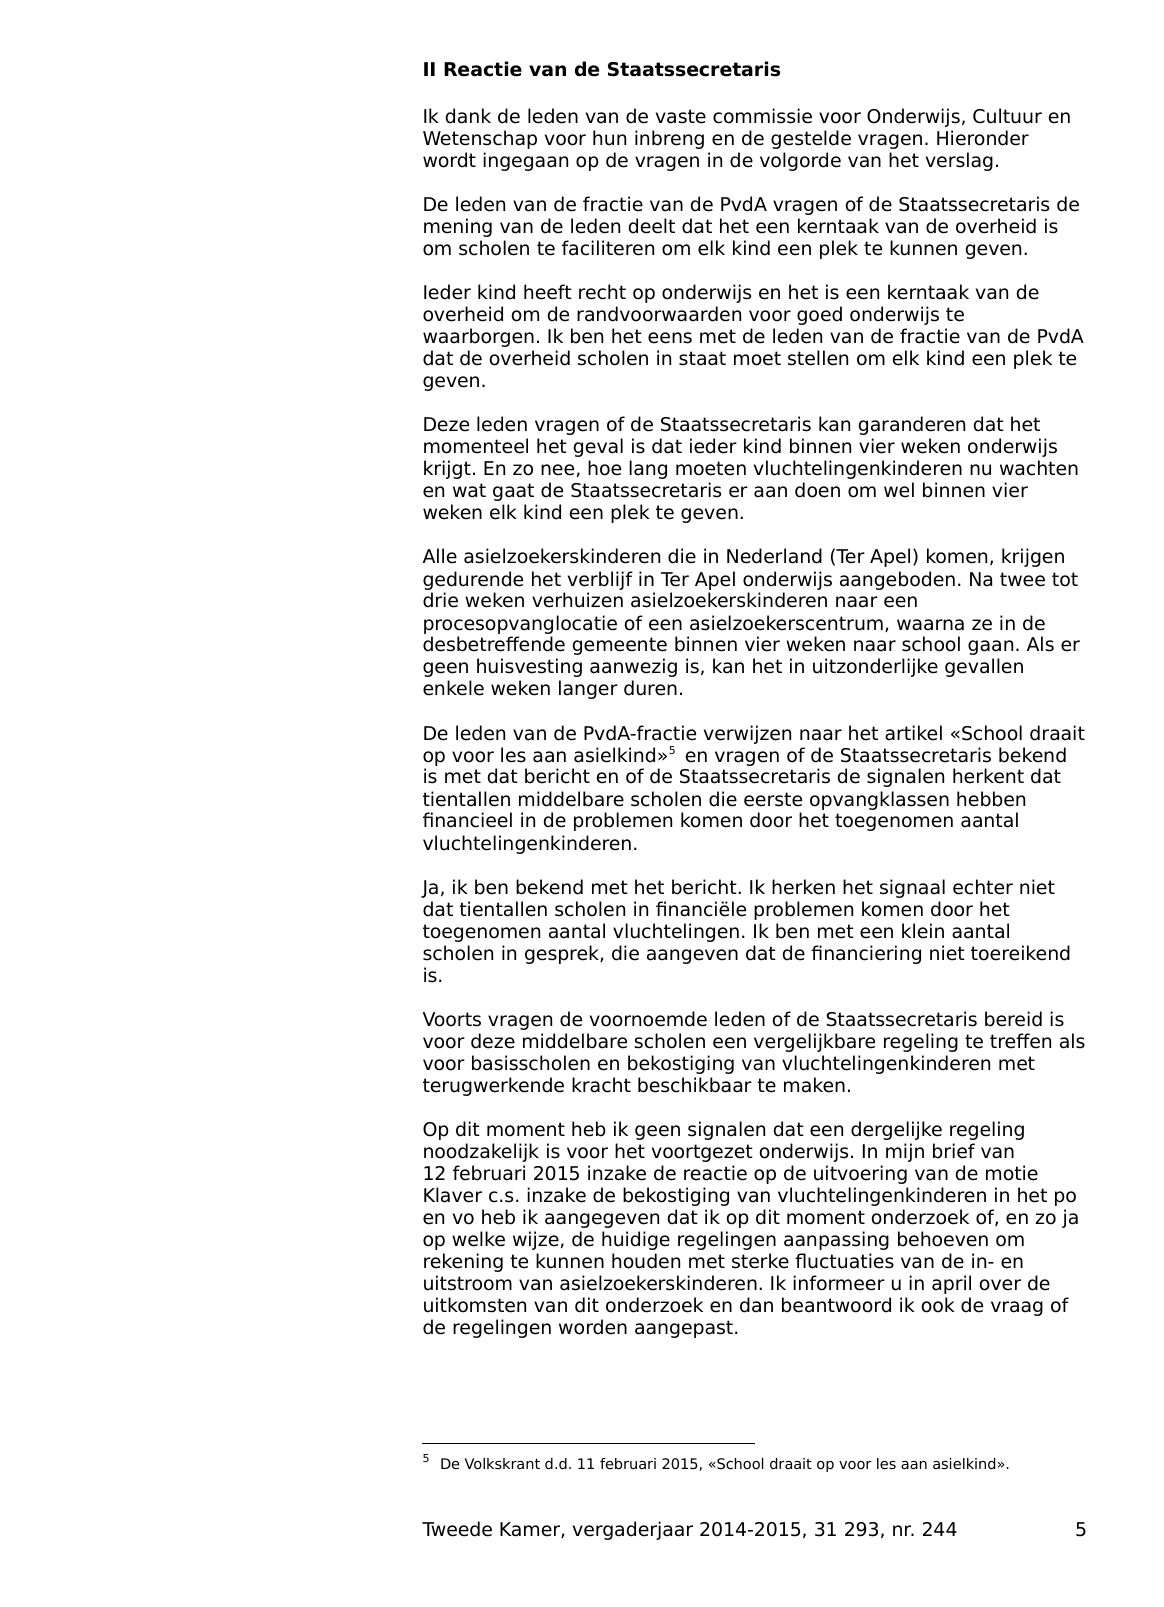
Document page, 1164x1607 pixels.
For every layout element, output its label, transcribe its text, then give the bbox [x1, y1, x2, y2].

text Voorts vragen de voornoemde leden of de Staatssecretaris bereid is voor deze middelbare scholen een vergelijkbare regeling te treffen als voor basisscholen en bekostiging van vluchtelingenkinderen met terugwerkende kracht beschikbaar te maken. [422, 1009, 1087, 1097]
text Deze leden vragen of de Staatssecretaris kan garanderen dat het momenteel het geval is dat ieder kind binnen vier weken onderwijs krijgt. En zo nee, hoe lang moeten vluchtelingenkinderen nu wachten en wat gaat de Staatssecretaris er aan doen om wel binnen vier weken elk kind een plek te geven. [422, 414, 1087, 524]
text De leden van de fractie van de PvdA vragen of de Staatssecretaris de mening van de leden deelt dat het een kerntaak van de overheid is om scholen te faciliteren om elk kind een plek te kunnen geven. [422, 194, 1087, 260]
text De Volkskrant d.d. 11 februari 2015, «School draait op voor les aan asielkind». [422, 1452, 1087, 1474]
text Op dit moment heb ik geen signalen dat een dergelijke regeling noodzakelijk is voor het voortgezet onderwijs. In mijn brief van 12 februari 2015 inzake de reactie op de uitvoering van de motie Klaver c.s. inzake de bekostiging van vluchtelingenkinderen in het po en vo heb ik aangegeven dat ik op dit moment onderzoek of, en zo ja op welke wijze, de huidige regelingen aanpassing behoeven om rekening te kunnen houden met sterke fluctuaties van de in- en uitstroom van asielzoekerskinderen. Ik informeer u in april over de uitkomsten van dit onderzoek en dan beantwoord ik ook de vraag of de regelingen worden aangepast. [422, 1119, 1087, 1338]
subtitle II Reactie van de Staatssecretaris [422, 59, 1087, 81]
text Alle asielzoekerskinderen die in Nederland (Ter Apel) komen, krijgen gedurende het verblijf in Ter Apel onderwijs aangeboden. Na twee tot drie weken verhuizen asielzoekerskinderen naar een procesopvanglocatie of een asielzoekerscentrum, waarna ze in de desbetreffende gemeente binnen vier weken naar school gaan. Als er geen huisvesting aanwezig is, kan het in uitzonderlijke gevallen enkele weken langer duren. [422, 546, 1087, 700]
text Ik dank de leden van de vaste commissie voor Onderwijs, Cultuur en Wetenschap voor hun inbreng en de gestelde vragen. Hieronder wordt ingegaan op de vragen in de volgorde van het verslag. [422, 106, 1087, 172]
text Ieder kind heeft recht op onderwijs en het is een kerntaak van de overheid om de randvoorwaarden voor goed onderwijs te waarborgen. Ik ben het eens met de leden van de fractie van de PvdA dat de overheid scholen in staat moet stellen om elk kind een plek te geven. [422, 282, 1087, 392]
text Ja, ik ben bekend met het bericht. Ik herken het signaal echter niet dat tientallen scholen in financiële problemen komen door het toegenomen aantal vluchtelingen. Ik ben met een klein aantal scholen in gesprek, die aangeven dat de financiering niet toereikend is. [422, 877, 1087, 986]
text De leden van de PvdA-fractie verwijzen naar het artikel «School draait op voor les aan asielkind» en vragen of de Staatssecretaris bekend is met dat bericht en of de Staatssecretaris de signalen herkent dat tientallen middelbare scholen die eerste opvangklassen hebben financieel in de problemen komen door het toegenomen aantal vluchtelingenkinderen. [422, 722, 1087, 854]
